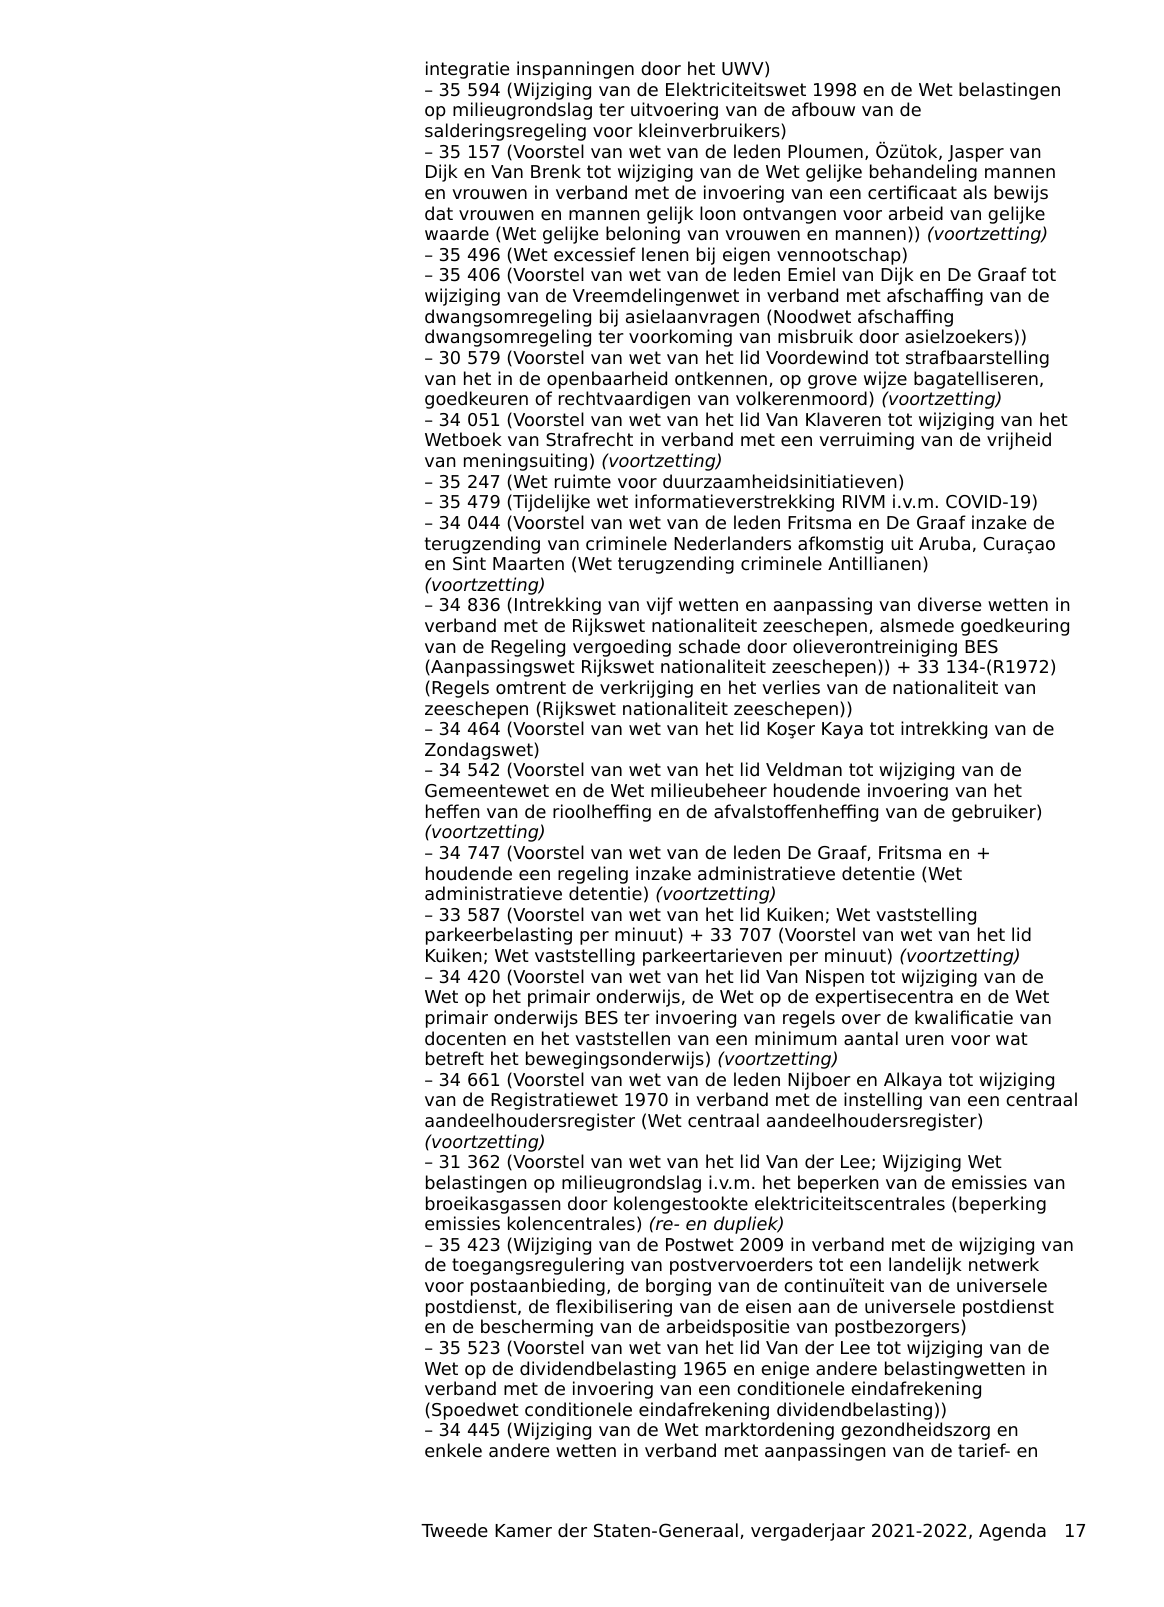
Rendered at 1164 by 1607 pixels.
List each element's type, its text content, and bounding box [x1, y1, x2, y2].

table_cell [77, 760, 401, 843]
table_cell [77, 905, 401, 967]
table_cell – 34 051 (Voorstel van wet van het lid Van Klaveren tot wijziging van het Wetboek van Strafrecht in verband met een verruiming van de vrijheid van meningsuiting) (voortzetting) [418, 410, 1087, 472]
table_cell [401, 719, 418, 760]
table_cell – 35 157 (Voorstel van wet van de leden Ploumen, Özütok, Jasper van Dijk en Van Brenk tot wijziging van de Wet gelijke behandeling mannen en vrouwen in verband met de invoering van een certificaat als bewijs dat vrouwen en mannen gelijk loon ontvangen voor arbeid van gelijke waarde (Wet gelijke beloning van vrouwen en mannen)) (voortzetting) [418, 142, 1087, 245]
table_cell [401, 1338, 418, 1420]
table_cell – 35 406 (Voorstel van wet van de leden Emiel van Dijk en De Graaf tot wijziging van de Vreemdelingenwet in verband met afschaffing van de dwangsomregeling bij asielaanvragen (Noodwet afschaffing dwangsomregeling ter voorkoming van misbruik door asielzoekers)) [418, 265, 1087, 348]
table_cell [401, 843, 418, 905]
table_cell – 34 445 (Wijziging van de Wet marktordening gezondheidszorg en enkele andere wetten in verband met aanpassingen van de tarief- en [418, 1420, 1087, 1462]
table_cell [401, 760, 418, 843]
table_cell [401, 1420, 418, 1462]
table_cell [77, 492, 401, 513]
table_cell [401, 492, 418, 513]
table_cell – 30 579 (Voorstel van wet van het lid Voordewind tot strafbaarstelling van het in de openbaarheid ontkennen, op grove wijze bagatelliseren, goedkeuren of rechtvaardigen van volkerenmoord) (voortzetting) [418, 348, 1087, 410]
table_cell [77, 1338, 401, 1420]
table_cell – 35 479 (Tijdelijke wet informatieverstrekking RIVM i.v.m. COVID-19) [418, 492, 1087, 513]
table_cell [401, 513, 418, 575]
table_cell – 34 836 (Intrekking van vijf wetten en aanpassing van diverse wetten in verband met de Rijkswet nationaliteit zeeschepen, alsmede goedkeuring van de Regeling vergoeding schade door olieverontreiniging BES (Aanpassingswet Rijkswet nationaliteit zeeschepen)) + 33 134-(R1972) (Regels omtrent de verkrijging en het verlies van de nationaliteit van zeeschepen (Rijkswet nationaliteit zeeschepen)) [418, 595, 1087, 719]
table_cell – 35 523 (Voorstel van wet van het lid Van der Lee tot wijziging van de Wet op de dividendbelasting 1965 en enige andere belastingwetten in verband met de invoering van een conditionele eindafrekening (Spoedwet conditionele eindafrekening dividendbelasting)) [418, 1338, 1087, 1420]
table_cell [77, 575, 401, 595]
table_cell – 34 464 (Voorstel van wet van het lid Koşer Kaya tot intrekking van de Zondagswet) [418, 719, 1087, 760]
table_cell [401, 967, 418, 1070]
table_cell [401, 142, 418, 245]
table_cell [401, 1235, 418, 1338]
table_cell [77, 142, 401, 245]
table_cell [77, 843, 401, 905]
table_cell [401, 410, 418, 472]
table_cell – 33 587 (Voorstel van wet van het lid Kuiken; Wet vaststelling parkeerbelasting per minuut) + 33 707 (Voorstel van wet van het lid Kuiken; Wet vaststelling parkeertarieven per minuut) (voortzetting) [418, 905, 1087, 967]
table_cell – 35 247 (Wet ruimte voor duurzaamheidsinitiatieven) [418, 472, 1087, 492]
table_cell [77, 59, 401, 80]
table_cell [77, 80, 401, 142]
table_cell [77, 1420, 401, 1462]
table_cell [77, 245, 401, 265]
table_cell – 34 542 (Voorstel van wet van het lid Veldman tot wijziging van de Gemeentewet en de Wet milieubeheer houdende invoering van het heffen van de rioolheffing en de afvalstoffenheffing van de gebruiker) (voortzetting) [418, 760, 1087, 843]
table_cell – 34 420 (Voorstel van wet van het lid Van Nispen tot wijziging van de Wet op het primair onderwijs, de Wet op de expertisecentra en de Wet primair onderwijs BES ter invoering van regels over de kwalificatie van docenten en het vaststellen van een minimum aantal uren voor wat betreft het bewegingsonderwijs) (voortzetting) [418, 967, 1087, 1070]
table_cell [401, 472, 418, 492]
table_cell [401, 575, 418, 595]
table_cell – 34 747 (Voorstel van wet van de leden De Graaf, Fritsma en + houdende een regeling inzake administratieve detentie (Wet administratieve detentie) (voortzetting) [418, 843, 1087, 905]
table_cell [77, 1235, 401, 1338]
table_cell [401, 905, 418, 967]
table_cell – 35 423 (Wijziging van de Postwet 2009 in verband met de wijziging van de toegangsregulering van postvervoerders tot een landelijk netwerk voor postaanbieding, de borging van de continuïteit van de universele postdienst, de flexibilisering van de eisen aan de universele postdienst en de bescherming van de arbeidspositie van postbezorgers) [418, 1235, 1087, 1338]
table_cell [77, 967, 401, 1070]
table_cell [401, 348, 418, 410]
table_cell [401, 1152, 418, 1235]
table_cell [401, 80, 418, 142]
table_cell integratie inspanningen door het UWV) [418, 59, 1087, 80]
table_cell [77, 595, 401, 719]
table_cell [77, 348, 401, 410]
table_cell [401, 59, 418, 80]
table_cell – 34 044 (Voorstel van wet van de leden Fritsma en De Graaf inzake de terugzending van criminele Nederlanders afkomstig uit Aruba, Curaçao en Sint Maarten (Wet terugzending criminele Antillianen) [418, 513, 1087, 575]
table_cell [77, 719, 401, 760]
table_cell [401, 245, 418, 265]
table_cell [77, 1152, 401, 1235]
table_cell – 35 594 (Wijziging van de Elektriciteitswet 1998 en de Wet belastingen op milieugrondslag ter uitvoering van de afbouw van de salderingsregeling voor kleinverbruikers) [418, 80, 1087, 142]
table_cell (voortzetting) [418, 575, 1087, 595]
table_cell [77, 265, 401, 348]
table_cell [401, 1070, 418, 1152]
table_cell – 35 496 (Wet excessief lenen bij eigen vennootschap) [418, 245, 1087, 265]
table_cell [77, 472, 401, 492]
table_cell [77, 513, 401, 575]
table_cell [401, 265, 418, 348]
table_cell [401, 595, 418, 719]
table_cell [77, 410, 401, 472]
table_cell – 31 362 (Voorstel van wet van het lid Van der Lee; Wijziging Wet belastingen op milieugrondslag i.v.m. het beperken van de emissies van broeikasgassen door kolengestookte elektriciteitscentrales (beperking emissies kolencentrales) (re- en dupliek) [418, 1152, 1087, 1235]
table_cell – 34 661 (Voorstel van wet van de leden Nijboer en Alkaya tot wijziging van de Registratiewet 1970 in verband met de instelling van een centraal aandeelhoudersregister (Wet centraal aandeelhoudersregister) (voortzetting) [418, 1070, 1087, 1152]
table_cell [77, 1070, 401, 1152]
